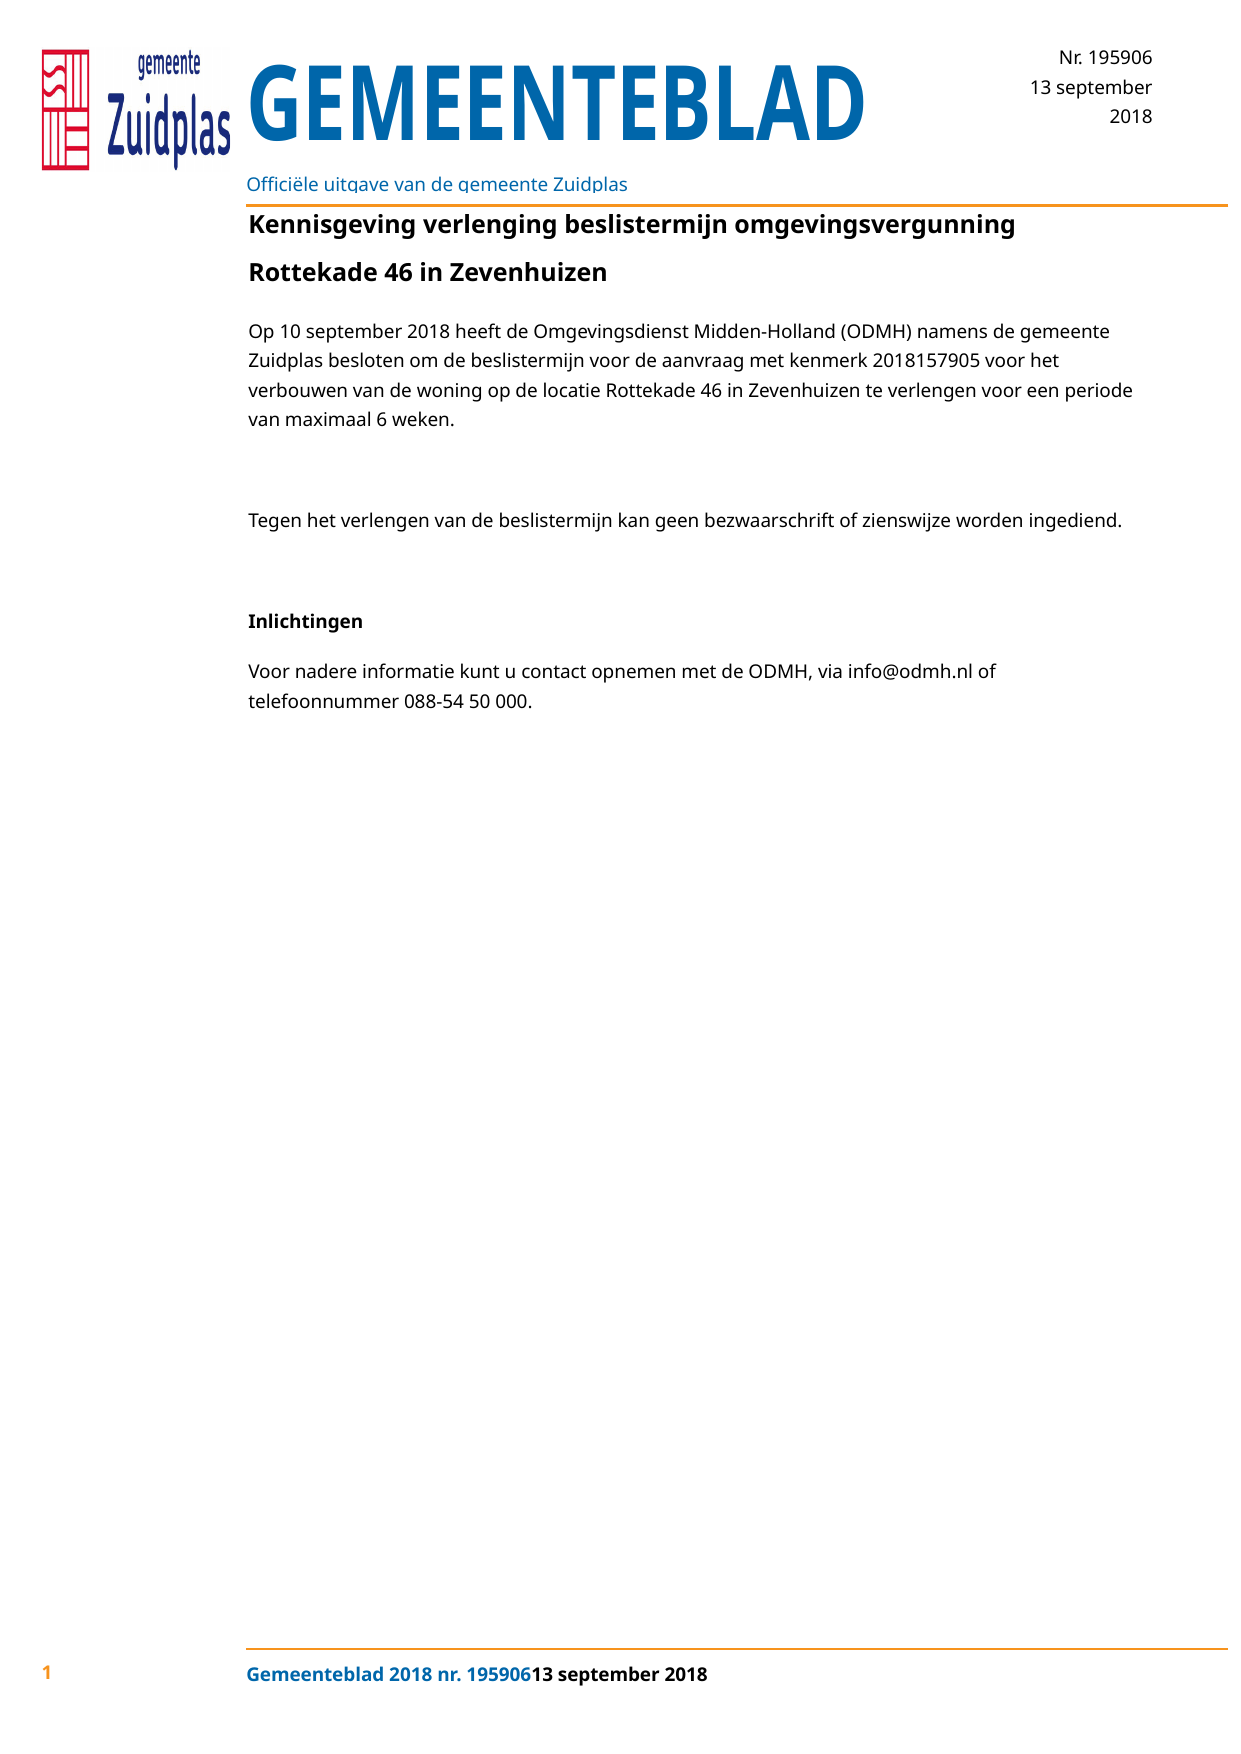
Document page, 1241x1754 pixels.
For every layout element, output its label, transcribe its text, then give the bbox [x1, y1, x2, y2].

text Inlichtingen [248, 608, 1152, 634]
text Tegen het verlengen van de beslistermijn kan geen bezwaarschrift of zienswijze worden ingediend. [248, 507, 1152, 533]
text Voor nadere informatie kunt u contact opnemen met de ODMH, via info@odmh.nl of telefoonnummer 088-54 50 000. [248, 659, 1152, 714]
picture [41, 47, 231, 172]
text Op 10 september 2018 heeft de Omgevingsdienst Midden-Holland (ODMH) namens de gemeente Zuidplas besloten om de beslistermijn voor de aanvraag met kenmerk 2018157905 voor het verbouwen van de woning op de locatie Rottekade 46 in Zevenhuizen te verlengen voor een periode van maximaal 6 weken. [248, 318, 1152, 432]
text Kennisgeving verlenging beslistermijn omgevingsvergunning Rottekade 46 in Zevenhuizen [248, 207, 1152, 288]
